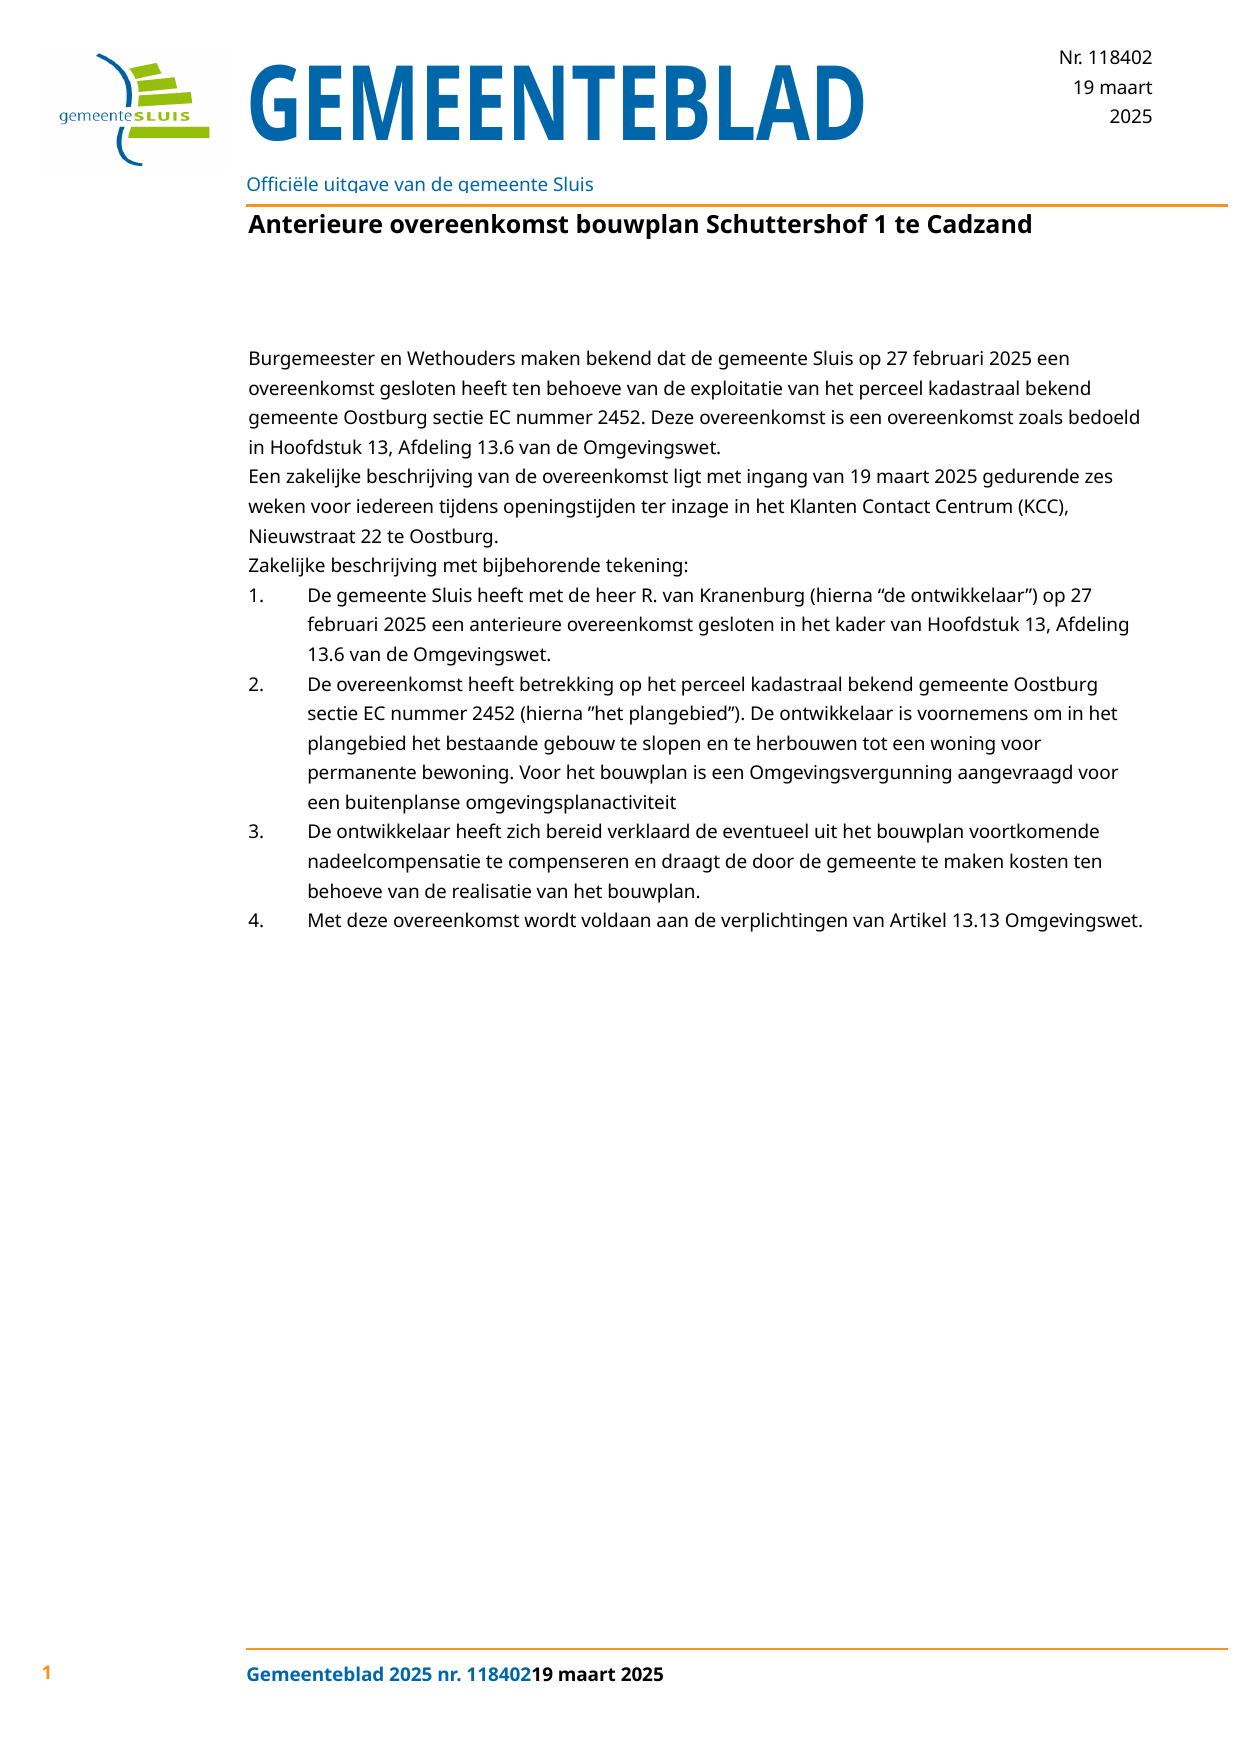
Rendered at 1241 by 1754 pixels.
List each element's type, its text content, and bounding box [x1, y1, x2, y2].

text Burgemeester en Wethouders maken bekend dat de gemeente Sluis op 27 februari 2025 een overeenkomst gesloten heeft ten behoeve van de exploitatie van het perceel kadastraal bekend gemeente Oostburg sectie EC nummer 2452. Deze overeenkomst is een overeenkomst zoals bedoeld in Hoofdstuk 13, Afdeling 13.6 van de Omgevingswet. [248, 345, 1152, 460]
list De ontwikkelaar heeft zich bereid verklaard de eventueel uit het bouwplan voortkomende nadeelcompensatie te compenseren en draagt de door de gemeente te maken kosten ten behoeve van de realisatie van het bouwplan. [248, 819, 1152, 903]
text Een zakelijke beschrijving van de overeenkomst ligt met ingang van 19 maart 2025 gedurende zes weken voor iedereen tijdens openingstijden ter inzage in het Klanten Contact Centrum (KCC), Nieuwstraat 22 te Oostburg. [248, 464, 1152, 548]
text Zakelijke beschrijving met bijbehorende tekening: [248, 552, 1152, 578]
list De gemeente Sluis heeft met de heer R. van Kranenburg (hierna “de ontwikkelaar”) op 27 februari 2025 een anterieure overeenkomst gesloten in het kader van Hoofdstuk 13, Afdeling 13.6 van de Omgevingswet. [248, 582, 1152, 667]
text Anterieure overeenkomst bouwplan Schuttershof 1 te Cadzand [248, 207, 1152, 241]
list De overeenkomst heeft betrekking op het perceel kadastraal bekend gemeente Oostburg sectie EC nummer 2452 (hierna ’’het plangebied’’). De ontwikkelaar is voornemens om in het plangebied het bestaande gebouw te slopen en te herbouwen tot een woning voor permanente bewoning. Voor het bouwplan is een Omgevingsvergunning aangevraagd voor een buitenplanse omgevingsplanactiviteit [248, 671, 1152, 815]
picture [41, 47, 231, 172]
list Met deze overeenkomst wordt voldaan aan de verplichtingen van Artikel 13.13 Omgevingswet. [248, 907, 1152, 933]
